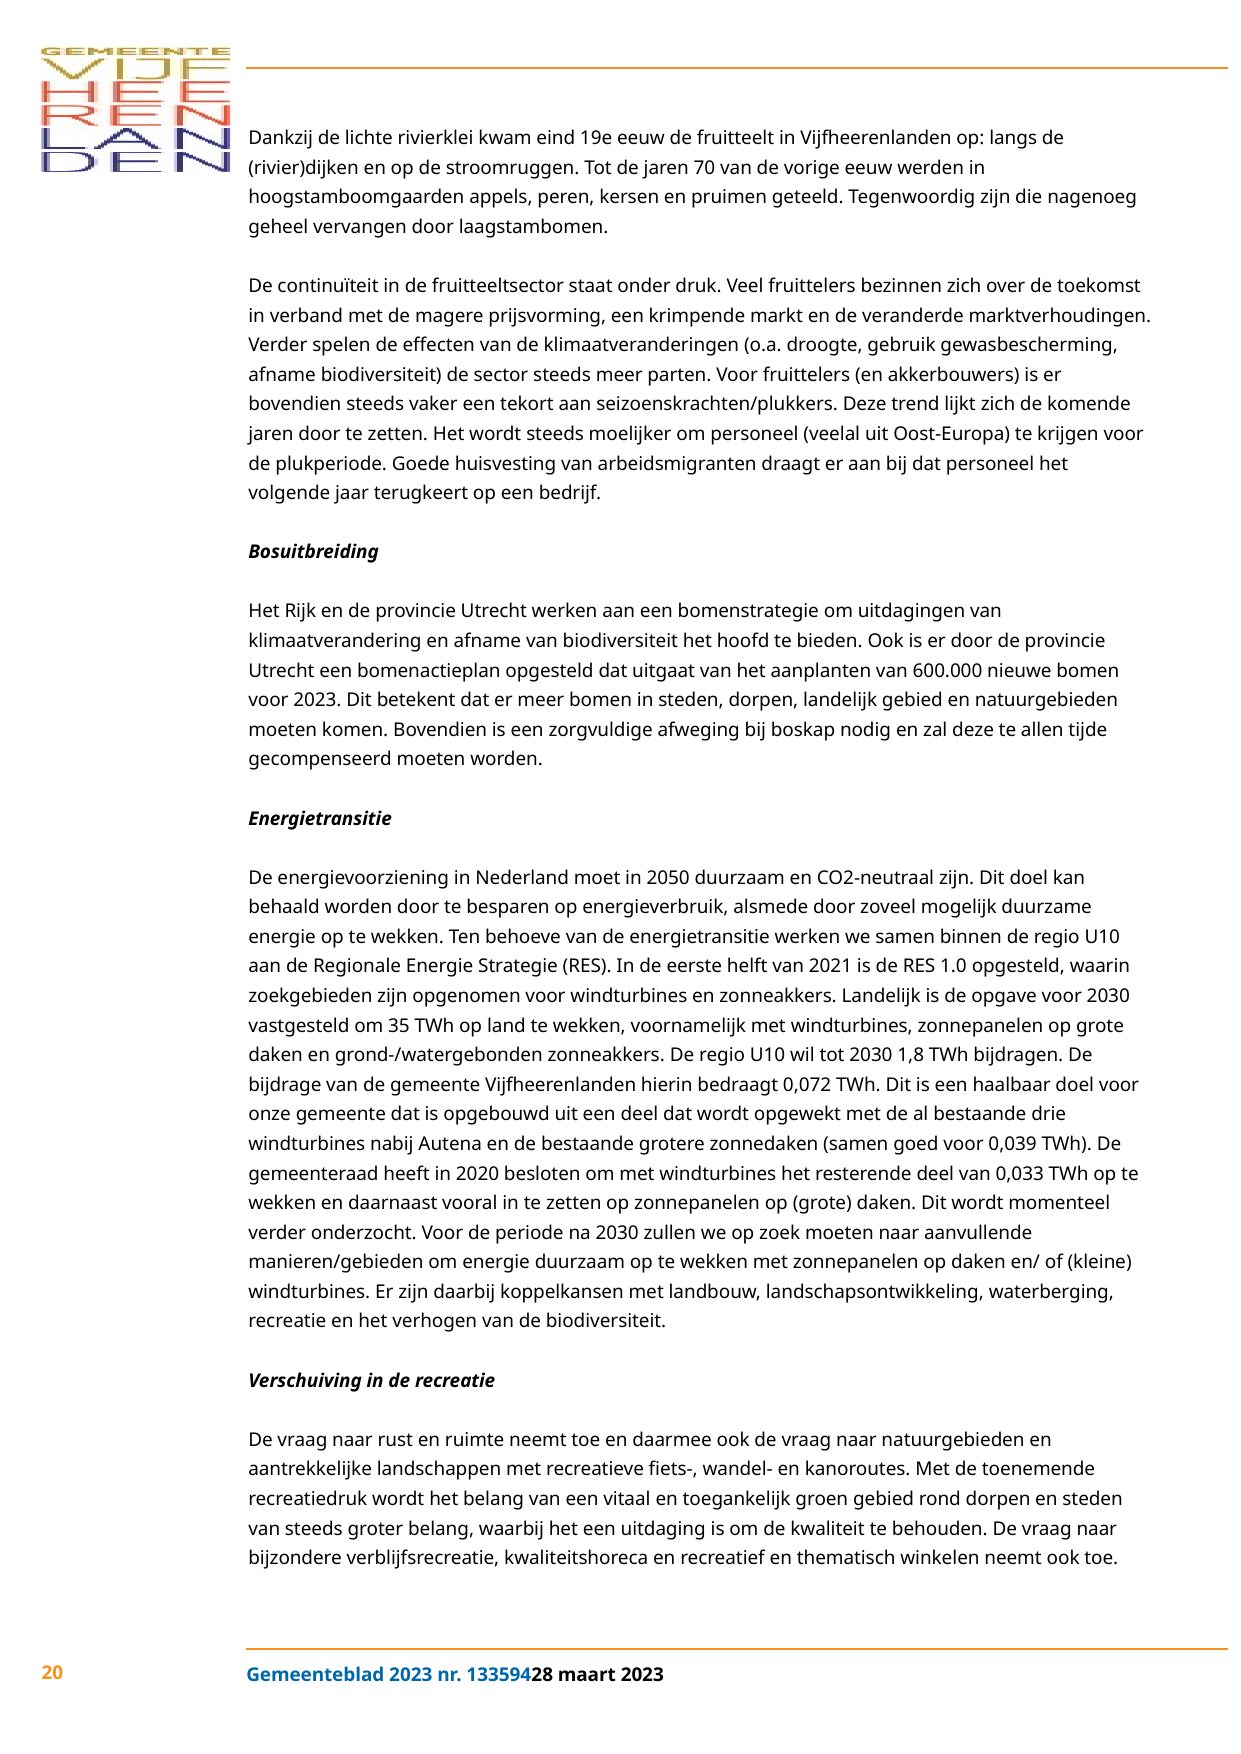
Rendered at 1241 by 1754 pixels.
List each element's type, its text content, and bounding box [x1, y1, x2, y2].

text De energievoorziening in Nederland moet in 2050 duurzaam en CO2-neutraal zijn. Dit doel kan behaald worden door te besparen op energieverbruik, alsmede door zoveel mogelijk duurzame energie op te wekken. Ten behoeve van de energietransitie werken we samen binnen de regio U10 aan de Regionale Energie Strategie (RES). In de eerste helft van 2021 is de RES 1.0 opgesteld, waarin zoekgebieden zijn opgenomen voor windturbines en zonneakkers. Landelijk is de opgave voor 2030 vastgesteld om 35 TWh op land te wekken, voornamelijk met windturbines, zonnepanelen op grote daken en grond-/watergebonden zonneakkers. De regio U10 wil tot 2030 1,8 TWh bijdragen. De bijdrage van de gemeente Vijfheerenlanden hierin bedraagt 0,072 TWh. Dit is een haalbaar doel voor onze gemeente dat is opgebouwd uit een deel dat wordt opgewekt met de al bestaande drie windturbines nabij Autena en de bestaande grotere zonnedaken (samen goed voor 0,039 TWh). De gemeenteraad heeft in 2020 besloten om met windturbines het resterende deel van 0,033 TWh op te wekken en daarnaast vooral in te zetten op zonnepanelen op (grote) daken. Dit wordt momenteel verder onderzocht. Voor de periode na 2030 zullen we op zoek moeten naar aanvullende manieren/gebieden om energie duurzaam op te wekken met zonnepanelen op daken en/ of (kleine) windturbines. Er zijn daarbij koppelkansen met landbouw, landschapsontwikkeling, waterberging, recreatie en het verhogen van de biodiversiteit. [248, 864, 1152, 1333]
text Verschuiving in de recreatie [248, 1367, 1152, 1393]
text De vraag naar rust en ruimte neemt toe en daarmee ook de vraag naar natuurgebieden en aantrekkelijke landschappen met recreatieve fiets-, wandel- en kanoroutes. Met de toenemende recreatiedruk wordt het belang van een vitaal en toegankelijk groen gebied rond dorpen en steden van steeds groter belang, waarbij het een uitdaging is om de kwaliteit te behouden. De vraag naar bijzondere verblijfsrecreatie, kwaliteitshoreca en recreatief en thematisch winkelen neemt ook toe. [248, 1426, 1152, 1570]
text Dankzij de lichte rivierklei kwam eind 19e eeuw de fruitteelt in Vijfheerenlanden op: langs de (rivier)dijken en op de stroomruggen. Tot de jaren 70 van de vorige eeuw werden in hoogstamboomgaarden appels, peren, kersen en pruimen geteeld. Tegenwoordig zijn die nagenoeg geheel vervangen door laagstambomen. [248, 124, 1152, 239]
text Energietransitie [248, 805, 1152, 831]
text De continuïteit in de fruitteeltsector staat onder druk. Veel fruittelers bezinnen zich over de toekomst in verband met de magere prijsvorming, een krimpende markt en de veranderde marktverhoudingen. Verder spelen de effecten van de klimaatveranderingen (o.a. droogte, gebruik gewasbescherming, afname biodiversiteit) de sector steeds meer parten. Voor fruittelers (en akkerbouwers) is er bovendien steeds vaker een tekort aan seizoenskrachten/plukkers. Deze trend lijkt zich de komende jaren door te zetten. Het wordt steeds moelijker om personeel (veelal uit Oost-Europa) te krijgen voor de plukperiode. Goede huisvesting van arbeidsmigranten draagt er aan bij dat personeel het volgende jaar terugkeert op een bedrijf. [248, 272, 1152, 505]
text Het Rijk en de provincie Utrecht werken aan een bomenstrategie om uitdagingen van klimaatverandering en afname van biodiversiteit het hoofd te bieden. Ook is er door de provincie Utrecht een bomenactieplan opgesteld dat uitgaat van het aanplanten van 600.000 nieuwe bomen voor 2023. Dit betekent dat er meer bomen in steden, dorpen, landelijk gebied en natuurgebieden moeten komen. Bovendien is een zorgvuldige afweging bij boskap nodig en zal deze te allen tijde gecompenseerd moeten worden. [248, 598, 1152, 771]
text Bosuitbreiding [248, 538, 1152, 564]
picture [41, 47, 231, 172]
